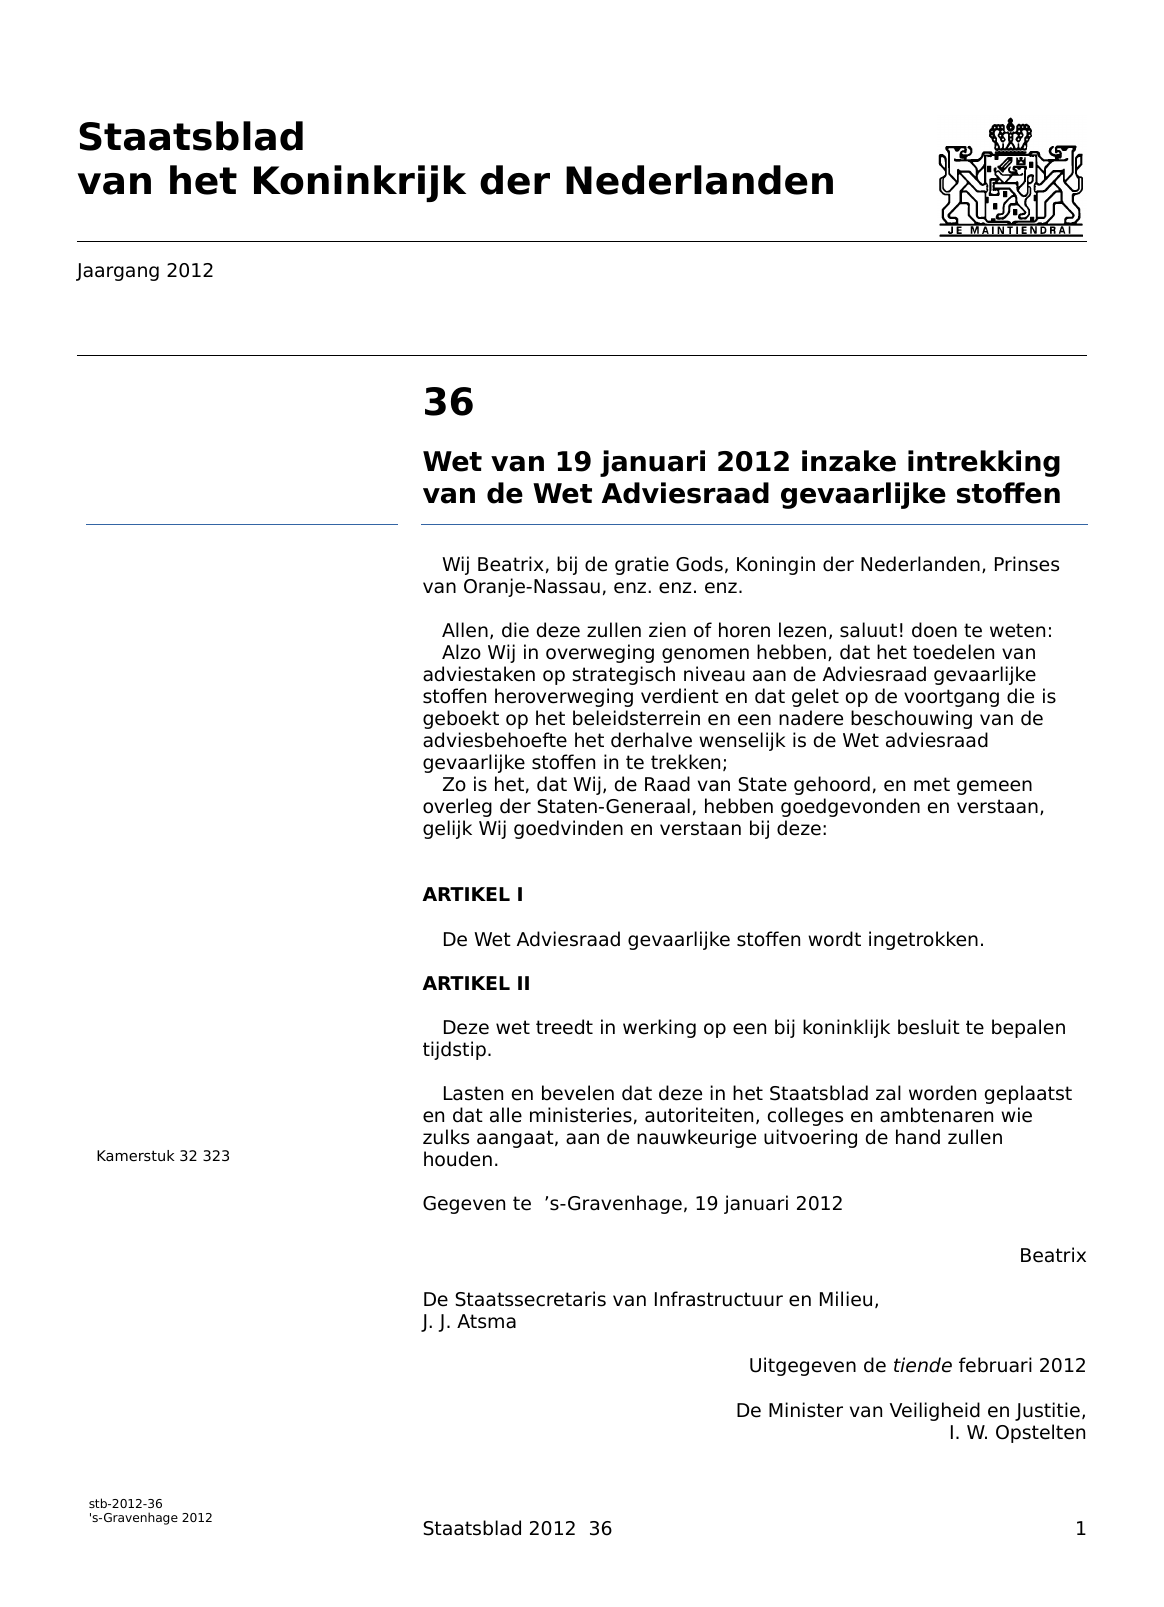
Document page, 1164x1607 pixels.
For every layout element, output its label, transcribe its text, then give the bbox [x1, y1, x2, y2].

table_cell Jaargang 2012 [77, 242, 1087, 355]
text De Wet Adviesraad gevaarlijke stoffen wordt ingetrokken. [422, 928, 1087, 951]
picture [936, 115, 1087, 240]
text Lasten en bevelen dat deze in het Staatsblad zal worden geplaatst en dat alle ministeries, autoriteiten, colleges en ambtenaren wie zulks aangaat, aan de nauwkeurige uitvoering de hand zullen houden. [422, 1083, 1087, 1171]
text Alzo Wij in overweging genomen hebben, dat het toedelen van adviestaken op strategisch niveau aan de Adviesraad gevaarlijke stoffen heroverweging verdient en dat gelet op de voortgang die is geboekt op het beleidsterrein en een nadere beschouwing van de adviesbehoefte het derhalve wenselijk is de Wet adviesraad gevaarlijke stoffen in te trekken; [422, 642, 1087, 774]
table_header [886, 100, 1087, 241]
subtitle 36 [422, 381, 1087, 424]
text De Staatssecretaris van Infrastructuur en Milieu, J. J. Atsma [422, 1289, 1087, 1333]
text Uitgegeven de tiende februari 2012 [422, 1355, 1087, 1377]
subtitle ARTIKEL II [422, 973, 1087, 995]
text 's-Gravenhage 2012 [88, 1511, 323, 1525]
text Wij Beatrix, bij de gratie Gods, Koningin der Nederlanden, Prinses van Oranje-Nassau, enz. enz. enz. [422, 554, 1087, 598]
text Zo is het, dat Wij, de Raad van State gehoord, en met gemeen overleg der Staten-Generaal, hebben goedgevonden en verstaan, gelijk Wij goedvinden en verstaan bij deze: [422, 774, 1087, 840]
text Beatrix [422, 1245, 1087, 1267]
subtitle ARTIKEL I [422, 884, 1087, 906]
text stb-2012-36 [88, 1497, 323, 1511]
text Wet van 19 januari 2012 inzake intrekking van de Wet Adviesraad gevaarlijke stoffen [422, 447, 1087, 510]
table_header Staatsblad van het Koninkrijk der Nederlanden [77, 100, 886, 241]
text De Minister van Veiligheid en Justitie, I. W. Opstelten [422, 1399, 1087, 1443]
text Allen, die deze zullen zien of horen lezen, saluut! doen te weten: [422, 620, 1087, 642]
text Kamerstuk 32 323 [77, 1148, 396, 1165]
text Deze wet treedt in werking op een bij koninklijk besluit te bepalen tijdstip. [422, 1017, 1087, 1061]
text Gegeven te ’s-Gravenhage, 19 januari 2012 [422, 1193, 1087, 1215]
